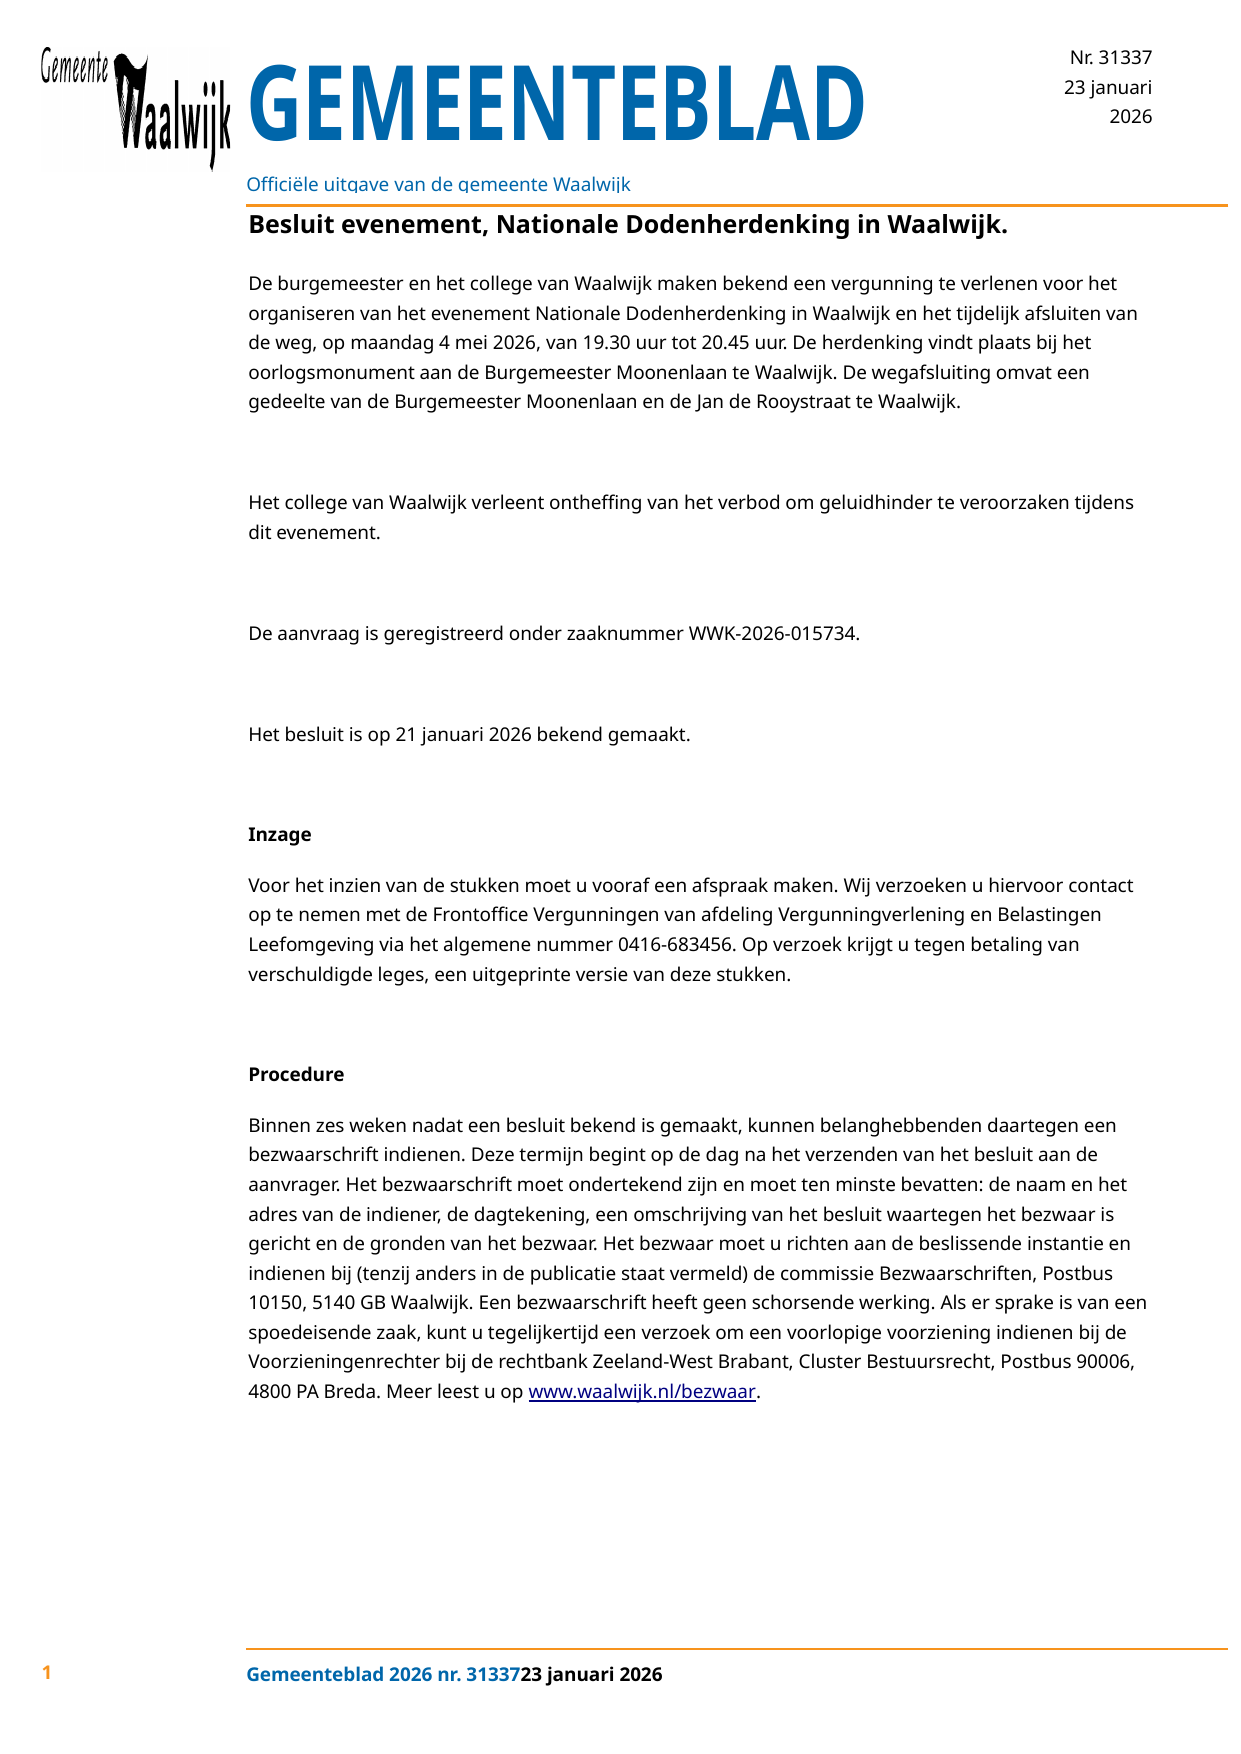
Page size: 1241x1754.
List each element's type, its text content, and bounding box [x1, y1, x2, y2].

text De aanvraag is geregistreerd onder zaaknummer WWK-2026-015734. [248, 620, 1152, 646]
text Voor het inzien van de stukken moet u vooraf een afspraak maken. Wij verzoeken u hiervoor contact op te nemen met de Frontoffice Vergunningen van afdeling Vergunningverlening en Belastingen Leefomgeving via het algemene nummer 0416-683456. Op verzoek krijgt u tegen betaling van verschuldigde leges, een uitgeprinte versie van deze stukken. [248, 872, 1152, 986]
text Het besluit is op 21 januari 2026 bekend gemaakt. [248, 721, 1152, 746]
picture [41, 47, 231, 172]
text Besluit evenement, Nationale Dodenherdenking in Waalwijk. [248, 207, 1152, 241]
text Binnen zes weken nadat een besluit bekend is gemaakt, kunnen belanghebbenden daartegen een bezwaarschrift indienen. Deze termijn begint op de dag na het verzenden van het besluit aan de aanvrager. Het bezwaarschrift moet ondertekend zijn en moet ten minste bevatten: de naam en het adres van de indiener, de dagtekening, een omschrijving van het besluit waartegen het bezwaar is gericht en de gronden van het bezwaar. Het bezwaar moet u richten aan de beslissende instantie en indienen bij (tenzij anders in de publicatie staat vermeld) de commissie Bezwaarschriften, Postbus 10150, 5140 GB Waalwijk. Een bezwaarschrift heeft geen schorsende werking. Als er sprake is van een spoedeisende zaak, kunt u tegelijkertijd een verzoek om een voorlopige voorziening indienen bij de Voorzieningenrechter bij de rechtbank Zeeland-West Brabant, Cluster Bestuursrecht, Postbus 90006, 4800 PA Breda. Meer leest u op www.waalwijk.nl/bezwaar. [248, 1112, 1152, 1404]
text De burgemeester en het college van Waalwijk maken bekend een vergunning te verlenen voor het organiseren van het evenement Nationale Dodenherdenking in Waalwijk en het tijdelijk afsluiten van de weg, op maandag 4 mei 2026, van 19.30 uur tot 20.45 uur. De herdenking vindt plaats bij het oorlogsmonument aan de Burgemeester Moonenlaan te Waalwijk. De wegafsluiting omvat een gedeelte van de Burgemeester Moonenlaan en de Jan de Rooystraat te Waalwijk. [248, 270, 1152, 414]
text Het college van Waalwijk verleent ontheffing van het verbod om geluidhinder te veroorzaken tijdens dit evenement. [248, 489, 1152, 545]
text Inzage [248, 822, 1152, 847]
text Procedure [248, 1062, 1152, 1087]
